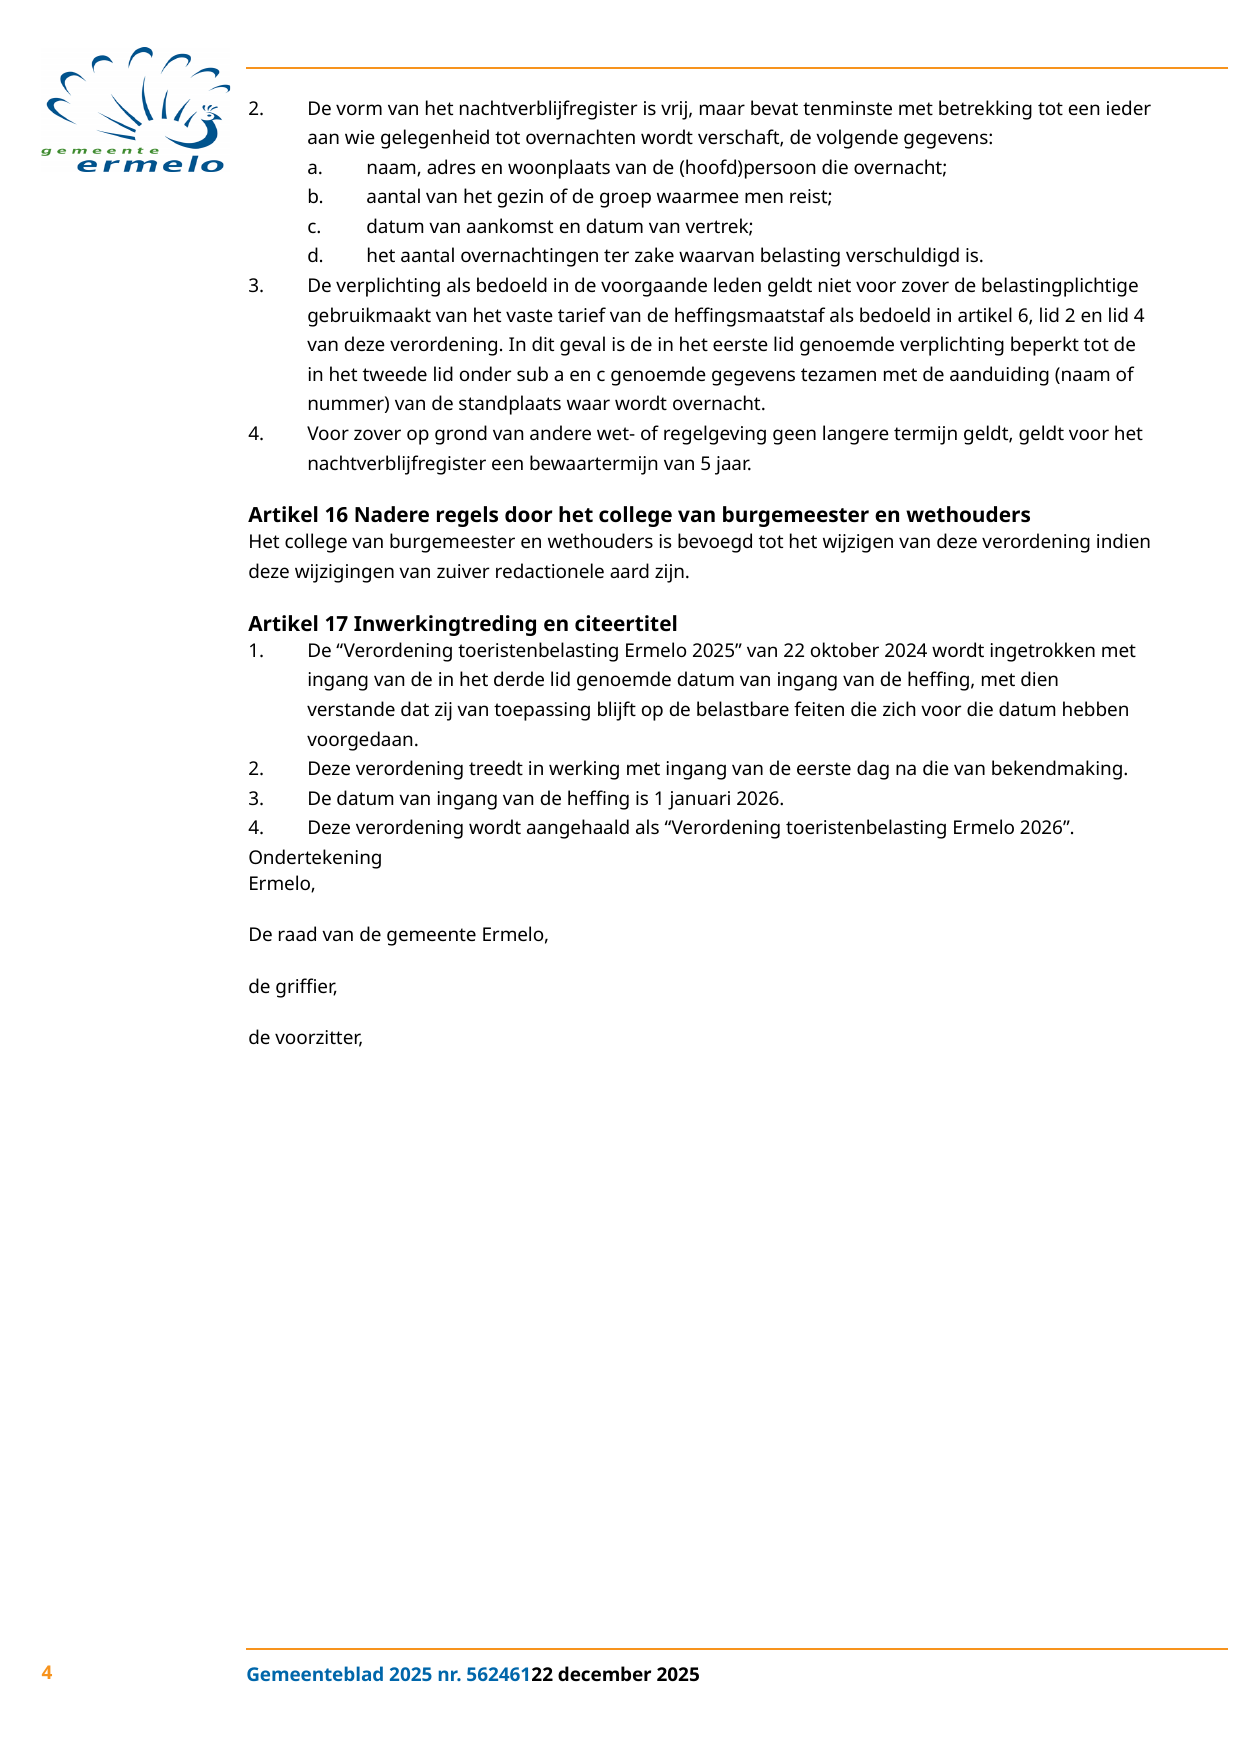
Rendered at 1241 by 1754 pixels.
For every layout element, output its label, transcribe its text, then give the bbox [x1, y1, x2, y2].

list aantal van het gezin of de groep waarmee men reist; [307, 183, 1152, 209]
text Artikel 17 Inwerkingtreding en citeertitel [248, 609, 1152, 637]
list datum van aankomst en datum van vertrek; [307, 213, 1152, 239]
list Deze verordening wordt aangehaald als “Verordening toeristenbelasting Ermelo 2026”. [248, 814, 1152, 840]
list De “Verordening toeristenbelasting Ermelo 2025” van 22 oktober 2024 wordt ingetrokken met ingang van de in het derde lid genoemde datum van ingang van de heffing, met dien verstande dat zij van toepassing blijft op de belastbare feiten die zich voor die datum hebben voorgedaan. [248, 637, 1152, 752]
list De datum van ingang van de heffing is 1 januari 2026. [248, 785, 1152, 811]
text Artikel 16 Nadere regels door het college van burgemeester en wethouders [248, 500, 1152, 529]
picture [41, 47, 231, 172]
text Ondertekening [248, 844, 1152, 870]
list Deze verordening treedt in werking met ingang van de eerste dag na die van bekendmaking. [248, 755, 1152, 781]
text Het college van burgemeester en wethouders is bevoegd tot het wijzigen van deze verordening indien deze wijzigingen van zuiver redactionele aard zijn. [248, 529, 1152, 584]
text Ermelo, [248, 870, 1152, 896]
list De verplichting als bedoeld in de voorgaande leden geldt niet voor zover de belastingplichtige gebruikmaakt van het vaste tarief van de heffingsmaatstaf als bedoeld in artikel 6, lid 2 en lid 4 van deze verordening. In dit geval is de in het eerste lid genoemde verplichting beperkt tot de in het tweede lid onder sub a en c genoemde gegevens tezamen met de aanduiding (naam of nummer) van de standplaats waar wordt overnacht. [248, 272, 1152, 416]
list het aantal overnachtingen ter zake waarvan belasting verschuldigd is. [307, 243, 1152, 268]
text de voorzitter, [248, 1024, 1152, 1050]
text De raad van de gemeente Ermelo, [248, 921, 1152, 947]
text de griffier, [248, 973, 1152, 998]
list Voor zover op grond van andere wet- of regelgeving geen langere termijn geldt, geldt voor het nachtverblijfregister een bewaartermijn van 5 jaar. [248, 420, 1152, 476]
list De vorm van het nachtverblijfregister is vrij, maar bevat tenminste met betrekking tot een ieder aan wie gelegenheid tot overnachten wordt verschaft, de volgende gegevens: [248, 95, 1152, 150]
list naam, adres en woonplaats van de (hoofd)persoon die overnacht; [307, 154, 1152, 180]
